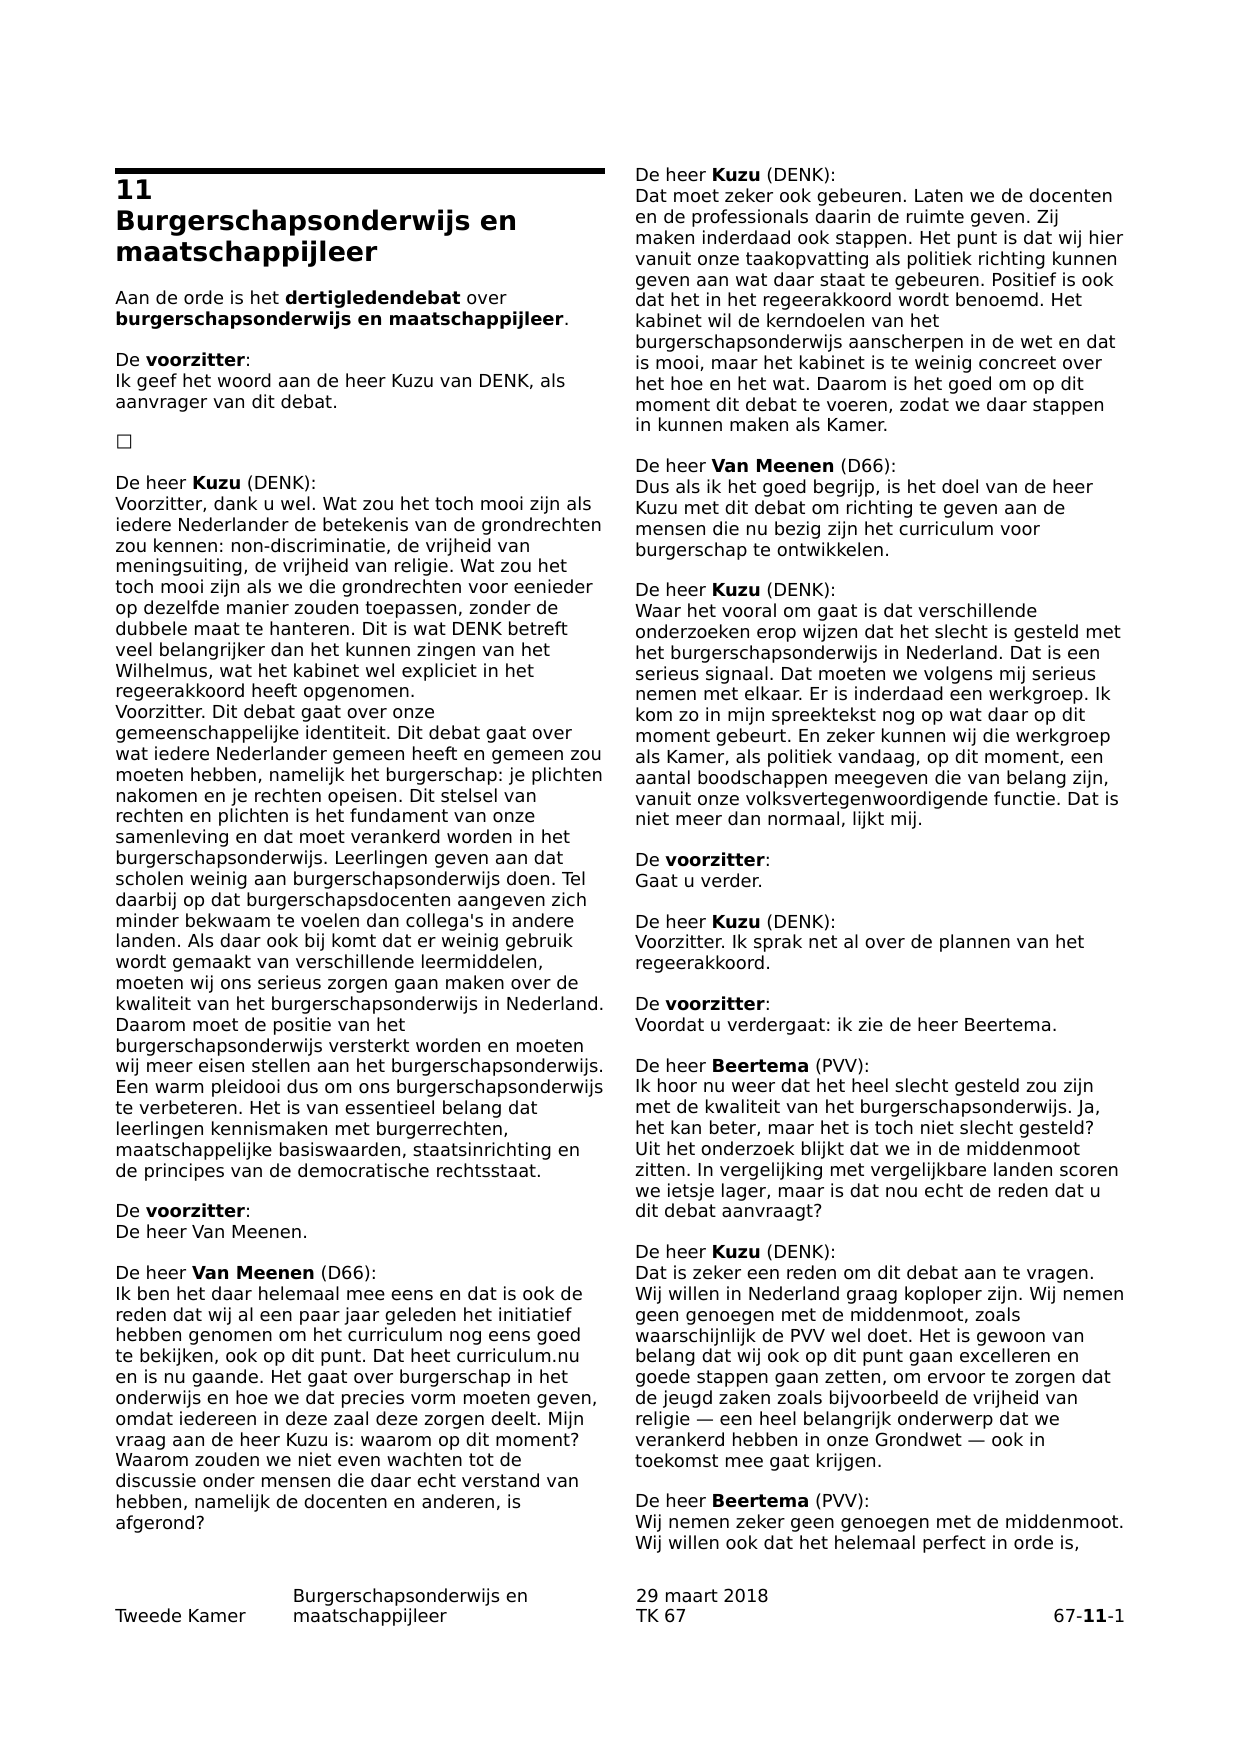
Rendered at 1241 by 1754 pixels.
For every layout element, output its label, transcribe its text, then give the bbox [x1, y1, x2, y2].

text De heer Van Meenen (D66): [115, 1263, 605, 1283]
text Dus als ik het goed begrijp, is het doel van de heer Kuzu met dit debat om richting te geven aan de mensen die nu bezig zijn het curriculum voor burgerschap te ontwikkelen. [635, 477, 1125, 560]
text De heer Kuzu (DENK): [635, 580, 1125, 601]
text Ik hoor nu weer dat het heel slecht gesteld zou zijn met de kwaliteit van het burgerschapsonderwijs. Ja, het kan beter, maar het is toch niet slecht gesteld? Uit het onderzoek blijkt dat we in de middenmoot zitten. In vergelijking met vergelijkbare landen scoren we ietsje lager, maar is dat nou echt de reden dat u dit debat aanvraagt? [635, 1076, 1125, 1222]
text De heer Beertema (PVV): [635, 1491, 1125, 1512]
title 11 Burgerschapsonderwijs en maatschappijleer [115, 174, 605, 268]
text De heer Kuzu (DENK): [635, 165, 1125, 186]
text De heer Van Meenen (D66): [635, 456, 1125, 477]
text De heer Beertema (PVV): [635, 1056, 1125, 1076]
text De heer Kuzu (DENK): [115, 473, 605, 494]
text Voorzitter. Dit debat gaat over onze gemeenschappelijke identiteit. Dit debat gaat over wat iedere Nederlander gemeen heeft en gemeen zou moeten hebben, namelijk het burgerschap: je plichten nakomen en je rechten opeisen. Dit stelsel van rechten en plichten is het fundament van onze samenleving en dat moet verankerd worden in het burgerschapsonderwijs. Leerlingen geven aan dat scholen weinig aan burgerschapsonderwijs doen. Tel daarbij op dat burgerschapsdocenten aangeven zich minder bekwaam te voelen dan collega's in andere landen. Als daar ook bij komt dat er weinig gebruik wordt gemaakt van verschillende leermiddelen, moeten wij ons serieus zorgen gaan maken over de kwaliteit van het burgerschapsonderwijs in Nederland. Daarom moet de positie van het burgerschapsonderwijs versterkt worden en moeten wij meer eisen stellen aan het burgerschapsonderwijs. Een warm pleidooi dus om ons burgerschapsonderwijs te verbeteren. Het is van essentieel belang dat leerlingen kennismaken met burgerrechten, maatschappelijke basiswaarden, staatsinrichting en de principes van de democratische rechtsstaat. [115, 702, 605, 1181]
text De voorzitter: [635, 994, 1125, 1015]
text De voorzitter: [635, 850, 1125, 871]
text De voorzitter: [115, 350, 605, 371]
text Ik geef het woord aan de heer Kuzu van DENK, als aanvrager van dit debat. [115, 371, 605, 412]
text ⬜ [115, 432, 605, 453]
text Ik ben het daar helemaal mee eens en dat is ook de reden dat wij al een paar jaar geleden het initiatief hebben genomen om het curriculum nog eens goed te bekijken, ook op dit punt. Dat heet curriculum.nu en is nu gaande. Het gaat over burgerschap in het onderwijs en hoe we dat precies vorm moeten geven, omdat iedereen in deze zaal deze zorgen deelt. Mijn vraag aan de heer Kuzu is: waarom op dit moment? Waarom zouden we niet even wachten tot de discussie onder mensen die daar echt verstand van hebben, namelijk de docenten en anderen, is afgerond? [115, 1283, 605, 1533]
text De voorzitter: [115, 1201, 605, 1222]
text De heer Kuzu (DENK): [635, 912, 1125, 932]
text Waar het vooral om gaat is dat verschillende onderzoeken erop wijzen dat het slecht is gesteld met het burgerschapsonderwijs in Nederland. Dat is een serieus signaal. Dat moeten we volgens mij serieus nemen met elkaar. Er is inderdaad een werkgroep. Ik kom zo in mijn spreektekst nog op wat daar op dit moment gebeurt. En zeker kunnen wij die werkgroep als Kamer, als politiek vandaag, op dit moment, een aantal boodschappen meegeven die van belang zijn, vanuit onze volksvertegenwoordigende functie. Dat is niet meer dan normaal, lijkt mij. [635, 601, 1125, 830]
text Wij nemen zeker geen genoegen met de middenmoot. Wij willen ook dat het helemaal perfect in orde is, [635, 1512, 1125, 1553]
text Voordat u verdergaat: ik zie de heer Beertema. [635, 1015, 1125, 1036]
text Gaat u verder. [635, 871, 1125, 892]
text De heer Kuzu (DENK): [635, 1242, 1125, 1263]
text Aan de orde is het dertigledendebat over burgerschapsonderwijs en maatschappijleer. [115, 288, 605, 330]
text Dat is zeker een reden om dit debat aan te vragen. Wij willen in Nederland graag koploper zijn. Wij nemen geen genoegen met de middenmoot, zoals waarschijnlijk de PVV wel doet. Het is gewoon van belang dat wij ook op dit punt gaan excelleren en goede stappen gaan zetten, om ervoor te zorgen dat de jeugd zaken zoals bijvoorbeeld de vrijheid van religie — een heel belangrijk onderwerp dat we verankerd hebben in onze Grondwet — ook in toekomst mee gaat krijgen. [635, 1263, 1125, 1471]
text Voorzitter, dank u wel. Wat zou het toch mooi zijn als iedere Nederlander de betekenis van de grondrechten zou kennen: non-discriminatie, de vrijheid van meningsuiting, de vrijheid van religie. Wat zou het toch mooi zijn als we die grondrechten voor eenieder op dezelfde manier zouden toepassen, zonder de dubbele maat te hanteren. Dit is wat DENK betreft veel belangrijker dan het kunnen zingen van het Wilhelmus, wat het kabinet wel expliciet in het regeerakkoord heeft opgenomen. [115, 494, 605, 702]
text Voorzitter. Ik sprak net al over de plannen van het regeerakkoord. [635, 932, 1125, 974]
text De heer Van Meenen. [115, 1222, 605, 1243]
text Dat moet zeker ook gebeuren. Laten we de docenten en de professionals daarin de ruimte geven. Zij maken inderdaad ook stappen. Het punt is dat wij hier vanuit onze taakopvatting als politiek richting kunnen geven aan wat daar staat te gebeuren. Positief is ook dat het in het regeerakkoord wordt benoemd. Het kabinet wil de kerndoelen van het burgerschapsonderwijs aanscherpen in de wet en dat is mooi, maar het kabinet is te weinig concreet over het hoe en het wat. Daarom is het goed om op dit moment dit debat te voeren, zodat we daar stappen in kunnen maken als Kamer. [635, 186, 1125, 436]
